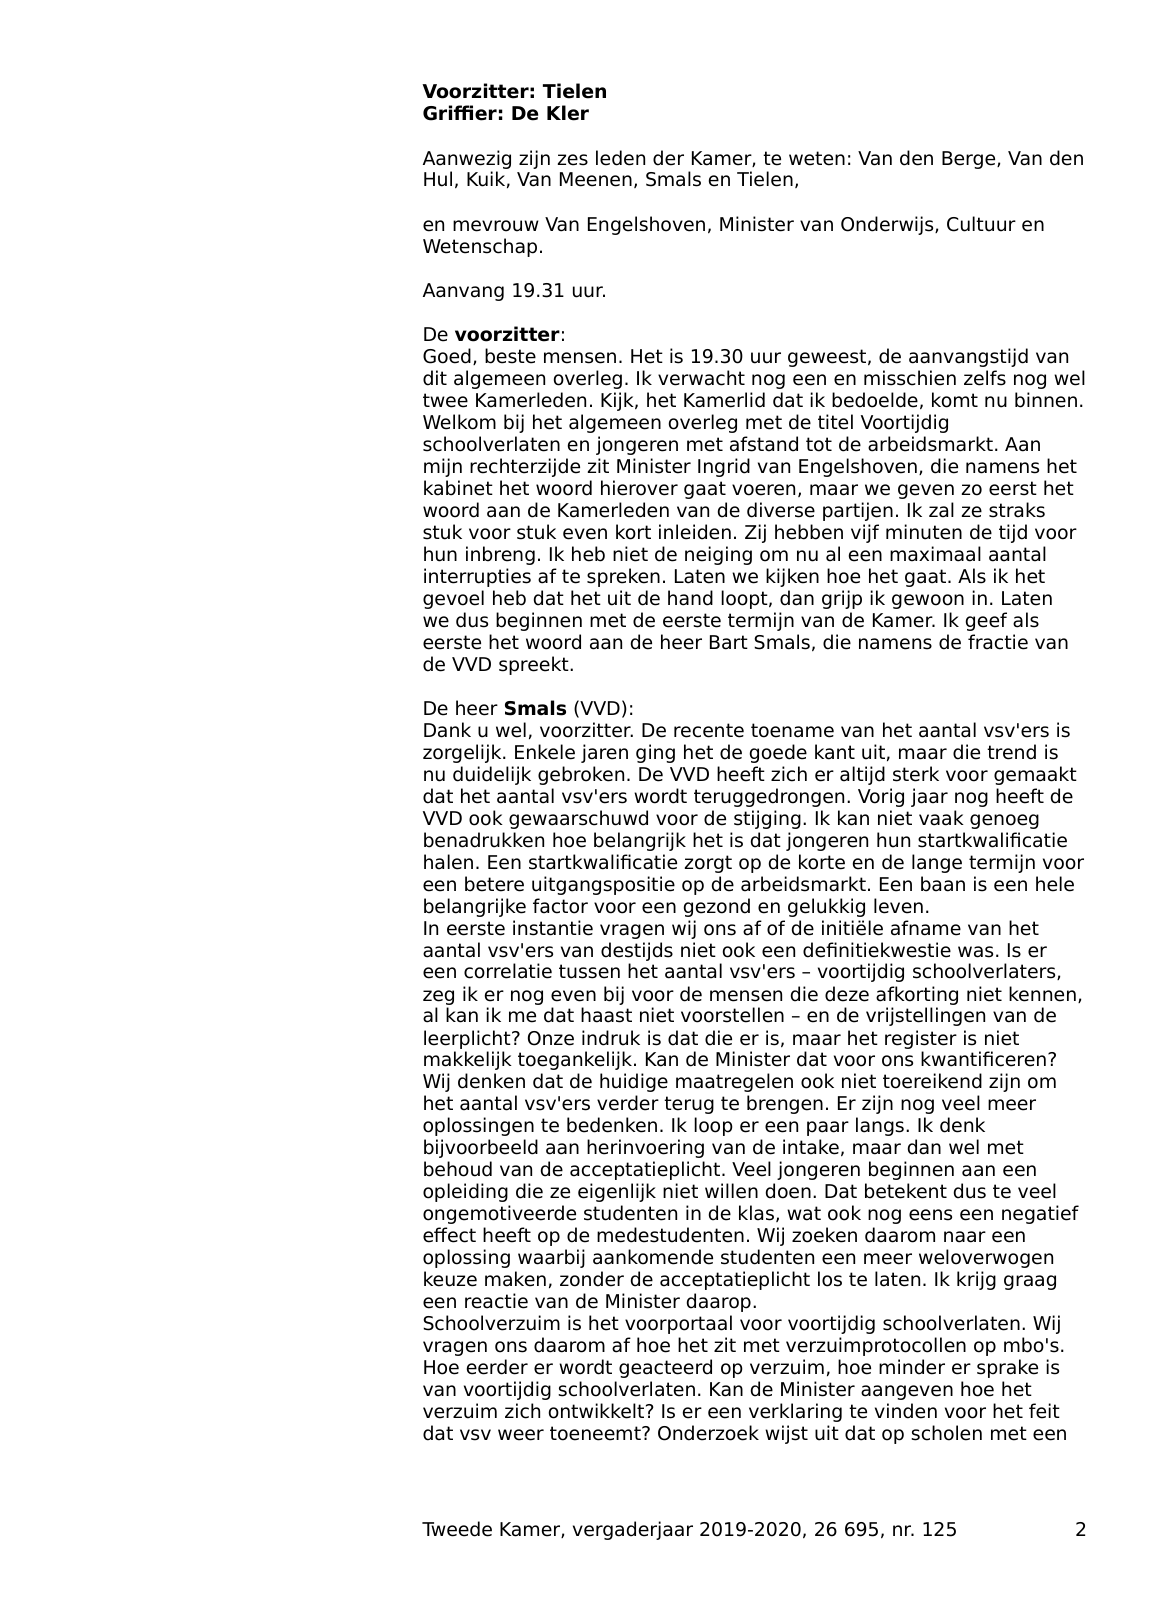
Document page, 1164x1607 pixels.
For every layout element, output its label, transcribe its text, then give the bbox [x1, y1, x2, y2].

text Aanvang 19.31 uur. [422, 280, 1087, 302]
text De heer Smals (VVD): [422, 698, 1087, 720]
text Aanwezig zijn zes leden der Kamer, te weten: Van den Berge, Van den Hul, Kuik, Van Meenen, Smals en Tielen, [422, 147, 1087, 191]
text Griffier: De Kler [422, 103, 1087, 125]
text en mevrouw Van Engelshoven, Minister van Onderwijs, Cultuur en Wetenschap. [422, 213, 1087, 257]
text Schoolverzuim is het voorportaal voor voortijdig schoolverlaten. Wij vragen ons daarom af hoe het zit met verzuimprotocollen op mbo's. Hoe eerder er wordt geacteerd op verzuim, hoe minder er sprake is van voortijdig schoolverlaten. Kan de Minister aangeven hoe het verzuim zich ontwikkelt? Is er een verklaring te vinden voor het feit dat vsv weer toeneemt? Onderzoek wijst uit dat op scholen met een [422, 1313, 1087, 1445]
text In eerste instantie vragen wij ons af of de initiële afname van het aantal vsv'ers van destijds niet ook een definitiekwestie was. Is er een correlatie tussen het aantal vsv'ers – voortijdig schoolverlaters, zeg ik er nog even bij voor de mensen die deze afkorting niet kennen, al kan ik me dat haast niet voorstellen – en de vrijstellingen van de leerplicht? Onze indruk is dat die er is, maar het register is niet makkelijk toegankelijk. Kan de Minister dat voor ons kwantificeren? [422, 917, 1087, 1071]
text Dank u wel, voorzitter. De recente toename van het aantal vsv'ers is zorgelijk. Enkele jaren ging het de goede kant uit, maar die trend is nu duidelijk gebroken. De VVD heeft zich er altijd sterk voor gemaakt dat het aantal vsv'ers wordt teruggedrongen. Vorig jaar nog heeft de VVD ook gewaarschuwd voor de stijging. Ik kan niet vaak genoeg benadrukken hoe belangrijk het is dat jongeren hun startkwalificatie halen. Een startkwalificatie zorgt op de korte en de lange termijn voor een betere uitgangspositie op de arbeidsmarkt. Een baan is een hele belangrijke factor voor een gezond en gelukkig leven. [422, 720, 1087, 917]
text Goed, beste mensen. Het is 19.30 uur geweest, de aanvangstijd van dit algemeen overleg. Ik verwacht nog een en misschien zelfs nog wel twee Kamerleden. Kijk, het Kamerlid dat ik bedoelde, komt nu binnen. Welkom bij het algemeen overleg met de titel Voortijdig schoolverlaten en jongeren met afstand tot de arbeidsmarkt. Aan mijn rechterzijde zit Minister Ingrid van Engelshoven, die namens het kabinet het woord hierover gaat voeren, maar we geven zo eerst het woord aan de Kamerleden van de diverse partijen. Ik zal ze straks stuk voor stuk even kort inleiden. Zij hebben vijf minuten de tijd voor hun inbreng. Ik heb niet de neiging om nu al een maximaal aantal interrupties af te spreken. Laten we kijken hoe het gaat. Als ik het gevoel heb dat het uit de hand loopt, dan grijp ik gewoon in. Laten we dus beginnen met de eerste termijn van de Kamer. Ik geef als eerste het woord aan de heer Bart Smals, die namens de fractie van de VVD spreekt. [422, 346, 1087, 676]
text Voorzitter: Tielen [422, 81, 1087, 103]
text Wij denken dat de huidige maatregelen ook niet toereikend zijn om het aantal vsv'ers verder terug te brengen. Er zijn nog veel meer oplossingen te bedenken. Ik loop er een paar langs. Ik denk bijvoorbeeld aan herinvoering van de intake, maar dan wel met behoud van de acceptatieplicht. Veel jongeren beginnen aan een opleiding die ze eigenlijk niet willen doen. Dat betekent dus te veel ongemotiveerde studenten in de klas, wat ook nog eens een negatief effect heeft op de medestudenten. Wij zoeken daarom naar een oplossing waarbij aankomende studenten een meer weloverwogen keuze maken, zonder de acceptatieplicht los te laten. Ik krijg graag een reactie van de Minister daarop. [422, 1071, 1087, 1313]
text De voorzitter: [422, 324, 1087, 346]
